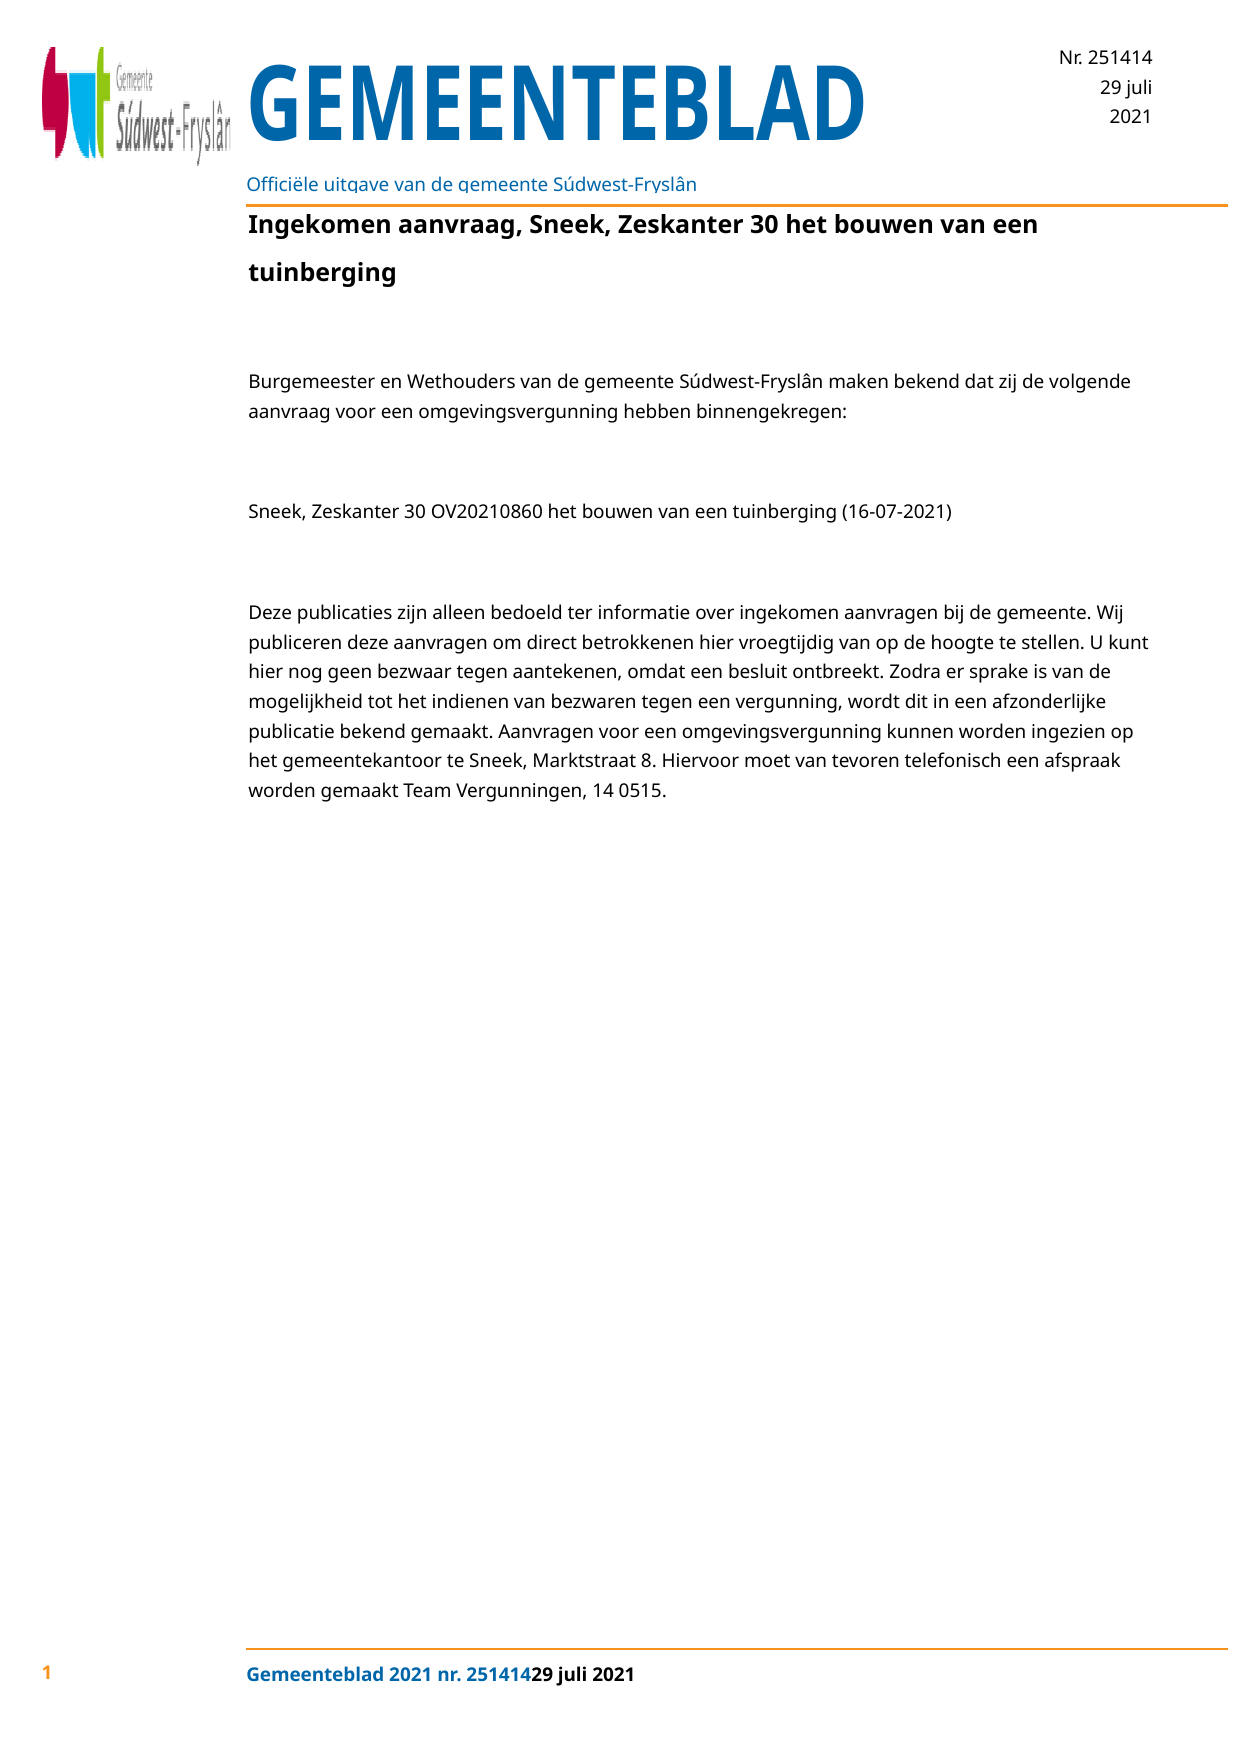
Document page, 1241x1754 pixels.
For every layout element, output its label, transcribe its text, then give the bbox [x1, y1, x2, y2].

text Deze publicaties zijn alleen bedoeld ter informatie over ingekomen aanvragen bij de gemeente. Wij publiceren deze aanvragen om direct betrokkenen hier vroegtijdig van op de hoogte te stellen. U kunt hier nog geen bezwaar tegen aantekenen, omdat een besluit ontbreekt. Zodra er sprake is van de mogelijkheid tot het indienen van bezwaren tegen een vergunning, wordt dit in een afzonderlijke publicatie bekend gemaakt. Aanvragen voor een omgevingsvergunning kunnen worden ingezien op het gemeentekantoor te Sneek, Marktstraat 8. Hiervoor moet van tevoren telefonisch een afspraak worden gemaakt Team Vergunningen, 14 0515. [248, 599, 1152, 803]
text Burgemeester en Wethouders van de gemeente Súdwest-Fryslân maken bekend dat zij de volgende aanvraag voor een omgevingsvergunning hebben binnengekregen: [248, 368, 1152, 424]
text Ingekomen aanvraag, Sneek, Zeskanter 30 het bouwen van een tuinberging [248, 207, 1152, 288]
text Sneek, Zeskanter 30 OV20210860 het bouwen van een tuinberging (16-07-2021) [248, 499, 1152, 524]
picture [41, 47, 231, 172]
